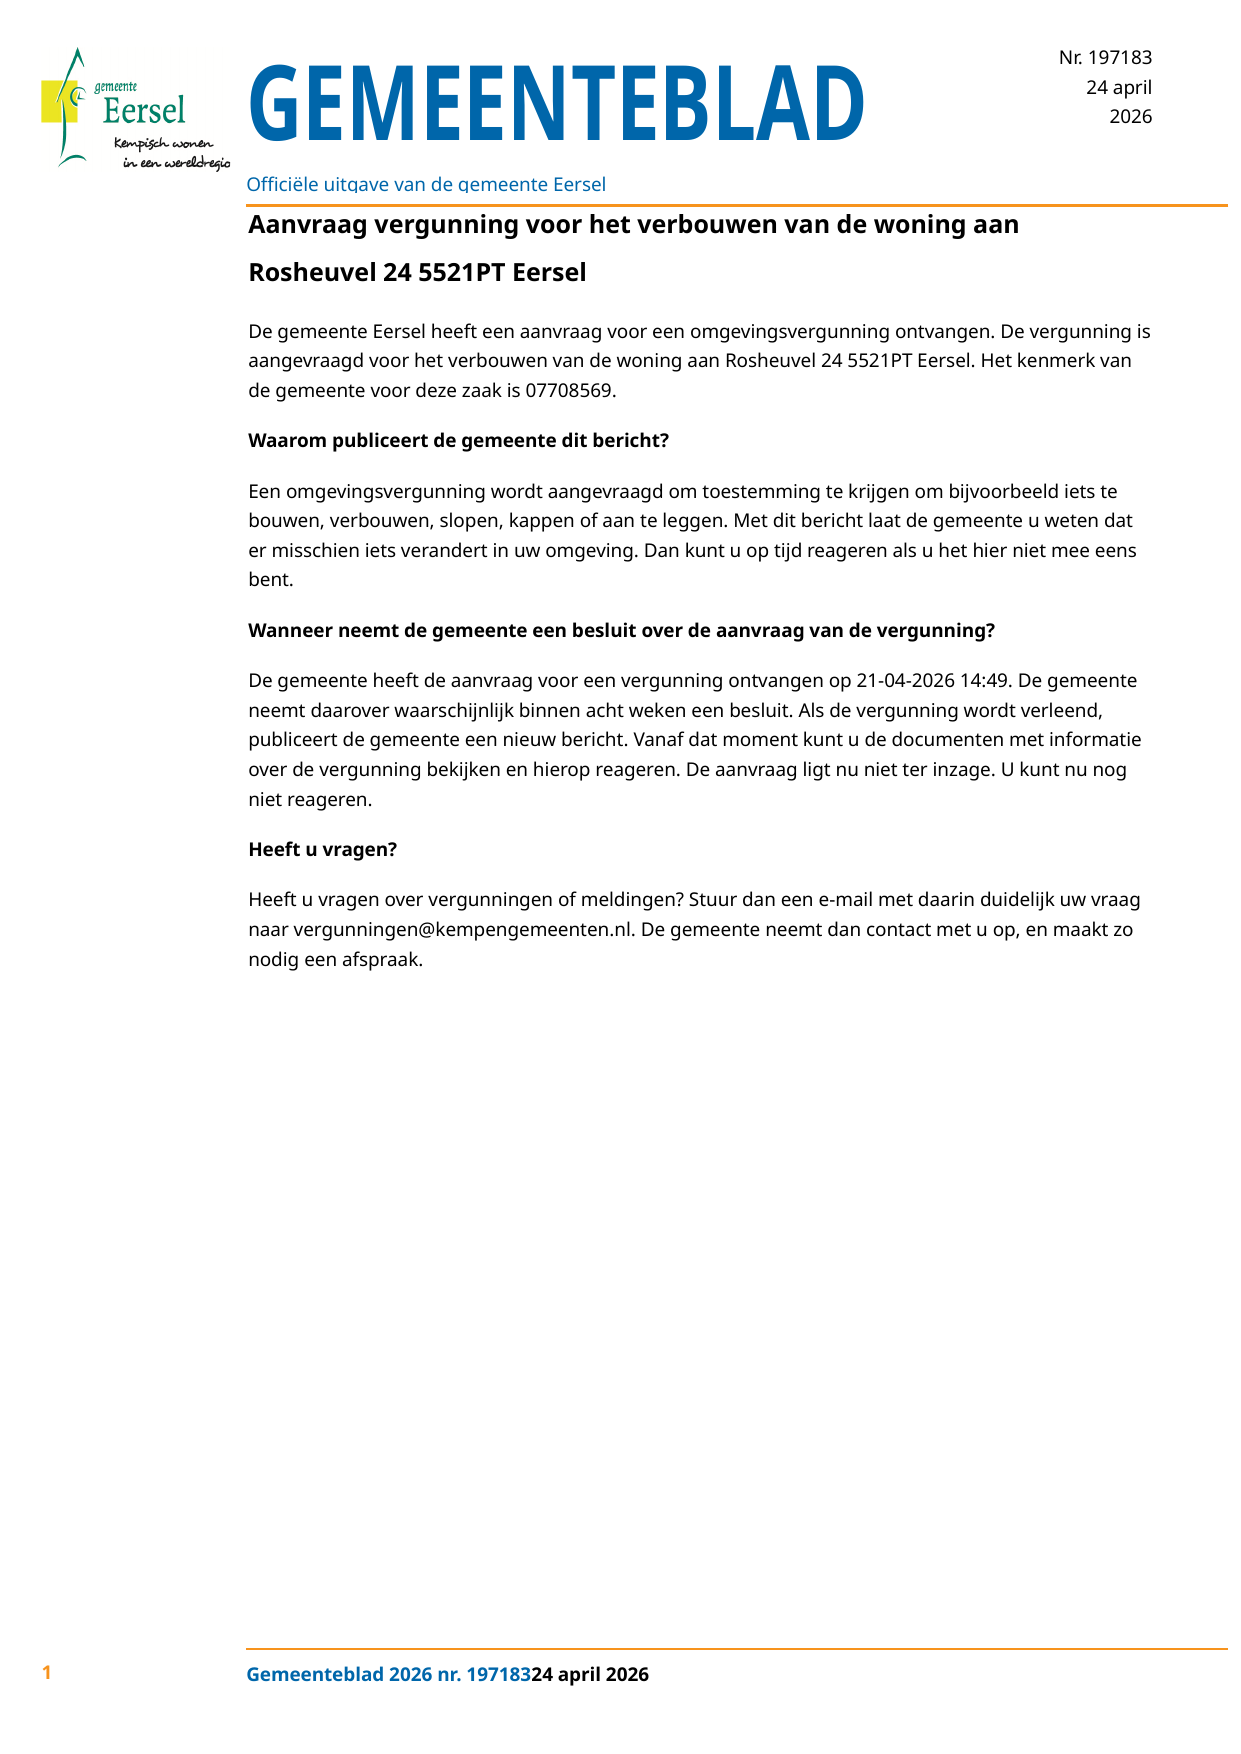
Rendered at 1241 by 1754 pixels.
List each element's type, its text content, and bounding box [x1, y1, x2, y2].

text Heeft u vragen? [248, 836, 1152, 862]
picture [41, 47, 231, 172]
text Waarom publiceert de gemeente dit bericht? [248, 427, 1152, 453]
text Wanneer neemt de gemeente een besluit over de aanvraag van de vergunning? [248, 617, 1152, 643]
text De gemeente Eersel heeft een aanvraag voor een omgevingsvergunning ontvangen. De vergunning is aangevraagd voor het verbouwen van de woning aan Rosheuvel 24 5521PT Eersel. Het kenmerk van de gemeente voor deze zaak is 07708569. [248, 318, 1152, 403]
text De gemeente heeft de aanvraag voor een vergunning ontvangen op 21-04-2026 14:49. De gemeente neemt daarover waarschijnlijk binnen acht weken een besluit. Als de vergunning wordt verleend, publiceert de gemeente een nieuw bericht. Vanaf dat moment kunt u de documenten met informatie over de vergunning bekijken en hierop reageren. De aanvraag ligt nu niet ter inzage. U kunt nu nog niet reageren. [248, 667, 1152, 812]
text Een omgevingsvergunning wordt aangevraagd om toestemming te krijgen om bijvoorbeeld iets te bouwen, verbouwen, slopen, kappen of aan te leggen. Met dit bericht laat de gemeente u weten dat er misschien iets verandert in uw omgeving. Dan kunt u op tijd reageren als u het hier niet mee eens bent. [248, 478, 1152, 592]
text Aanvraag vergunning voor het verbouwen van de woning aan Rosheuvel 24 5521PT Eersel [248, 207, 1152, 288]
text Heeft u vragen over vergunningen of meldingen? Stuur dan een e-mail met daarin duidelijk uw vraag naar vergunningen@kempengemeenten.nl. De gemeente neemt dan contact met u op, en maakt zo nodig een afspraak. [248, 887, 1152, 972]
